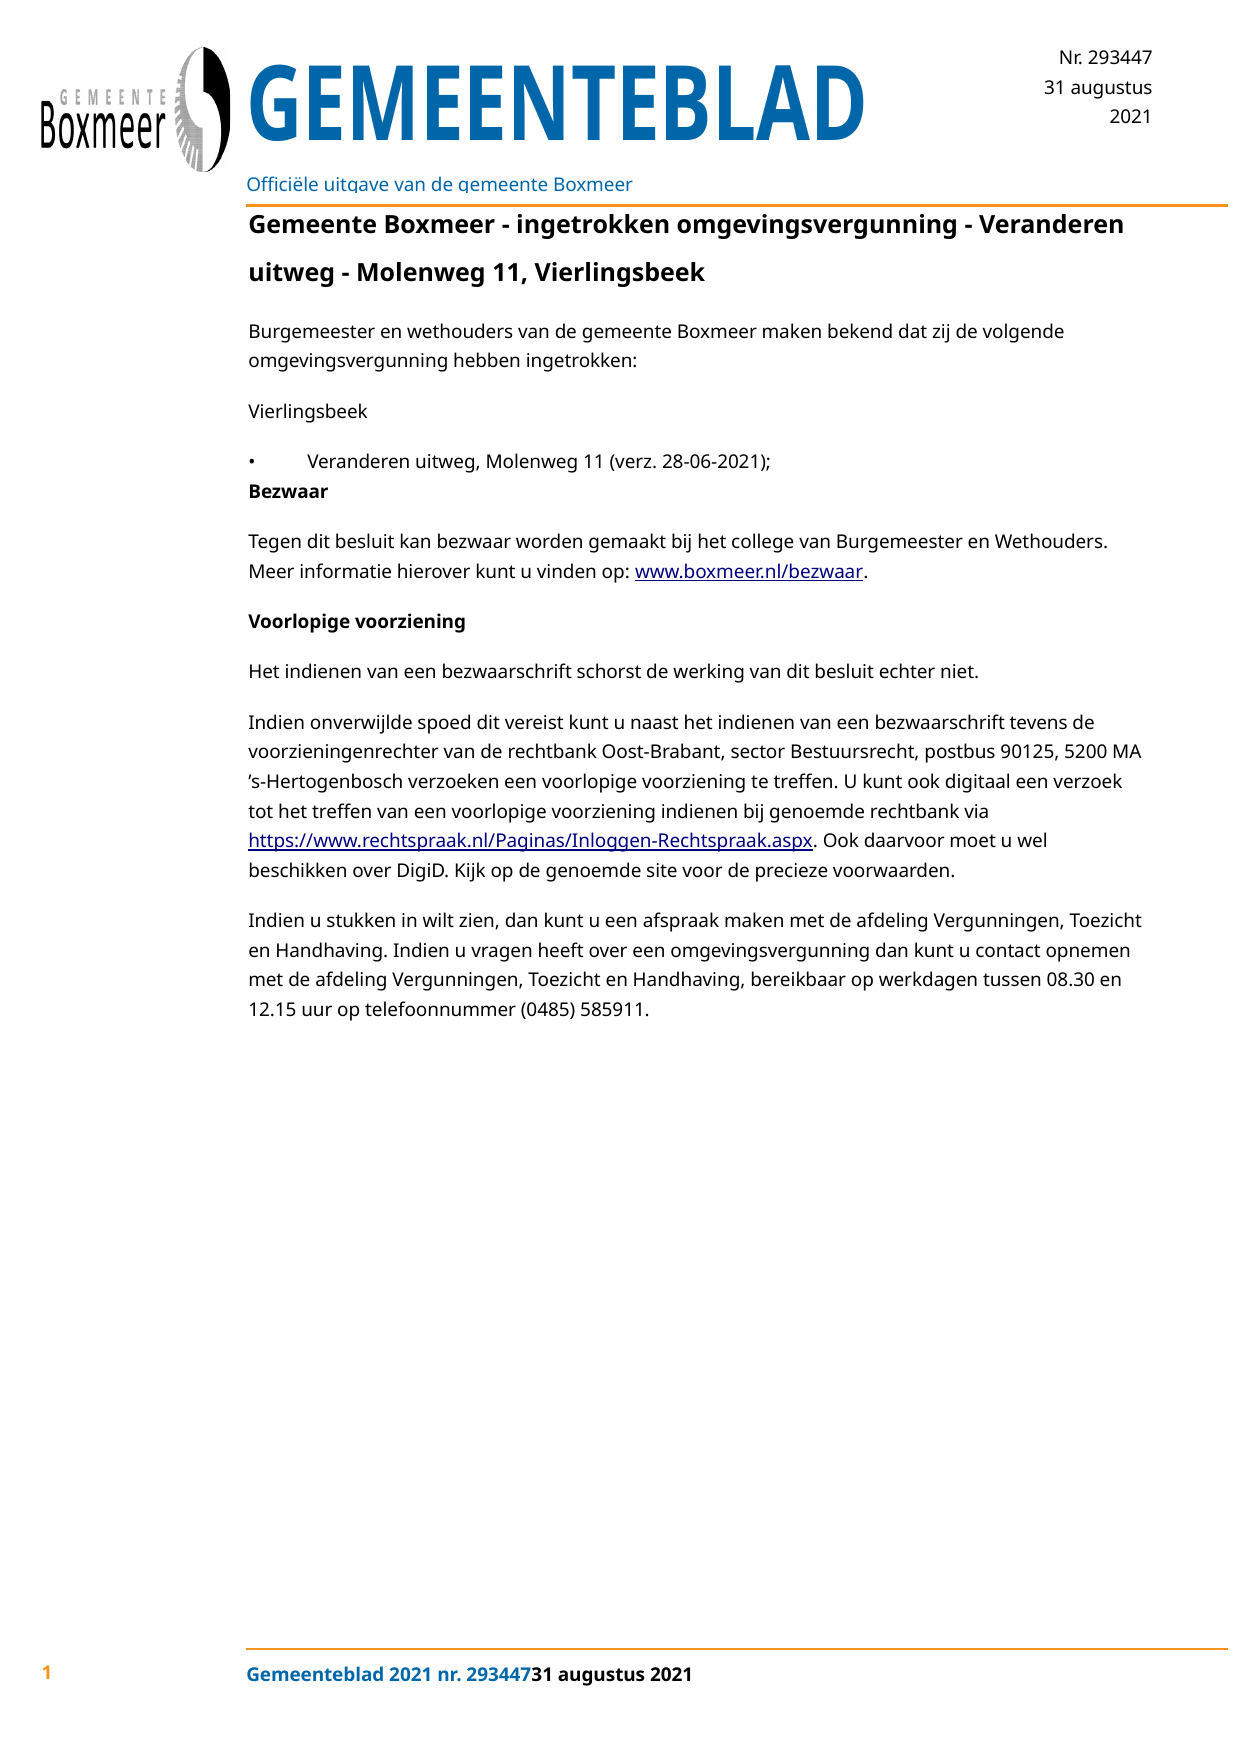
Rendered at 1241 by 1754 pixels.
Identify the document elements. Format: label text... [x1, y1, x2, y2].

text Indien onverwijlde spoed dit vereist kunt u naast het indienen van een bezwaarschrift tevens de voorzieningenrechter van de rechtbank Oost-Brabant, sector Bestuursrecht, postbus 90125, 5200 MA ’s-Hertogenbosch verzoeken een voorlopige voorziening te treffen. U kunt ook digitaal een verzoek tot het treffen van een voorlopige voorziening indienen bij genoemde rechtbank via https://www.rechtspraak.nl/Paginas/Inloggen-Rechtspraak.aspx. Ook daarvoor moet u wel beschikken over DigiD. Kijk op de genoemde site voor de precieze voorwaarden. [248, 709, 1152, 883]
text Gemeente Boxmeer - ingetrokken omgevingsvergunning - Veranderen uitweg - Molenweg 11, Vierlingsbeek [248, 207, 1152, 288]
text Het indienen van een bezwaarschrift schorst de werking van dit besluit echter niet. [248, 659, 1152, 684]
list Veranderen uitweg, Molenweg 11 (verz. 28-06-2021); [248, 448, 1152, 474]
text Voorlopige voorziening [248, 608, 1152, 634]
picture [41, 47, 231, 172]
text Burgemeester en wethouders van de gemeente Boxmeer maken bekend dat zij de volgende omgevingsvergunning hebben ingetrokken: [248, 318, 1152, 373]
text Bezwaar [248, 478, 1152, 504]
text Tegen dit besluit kan bezwaar worden gemaakt bij het college van Burgemeester en Wethouders. Meer informatie hierover kunt u vinden op: www.boxmeer.nl/bezwaar. [248, 528, 1152, 584]
text Vierlingsbeek [248, 398, 1152, 424]
text Indien u stukken in wilt zien, dan kunt u een afspraak maken met de afdeling Vergunningen, Toezicht en Handhaving. Indien u vragen heeft over een omgevingsvergunning dan kunt u contact opnemen met de afdeling Vergunningen, Toezicht en Handhaving, bereikbaar op werkdagen tussen 08.30 en 12.15 uur op telefoonnummer (0485) 585911. [248, 907, 1152, 1022]
